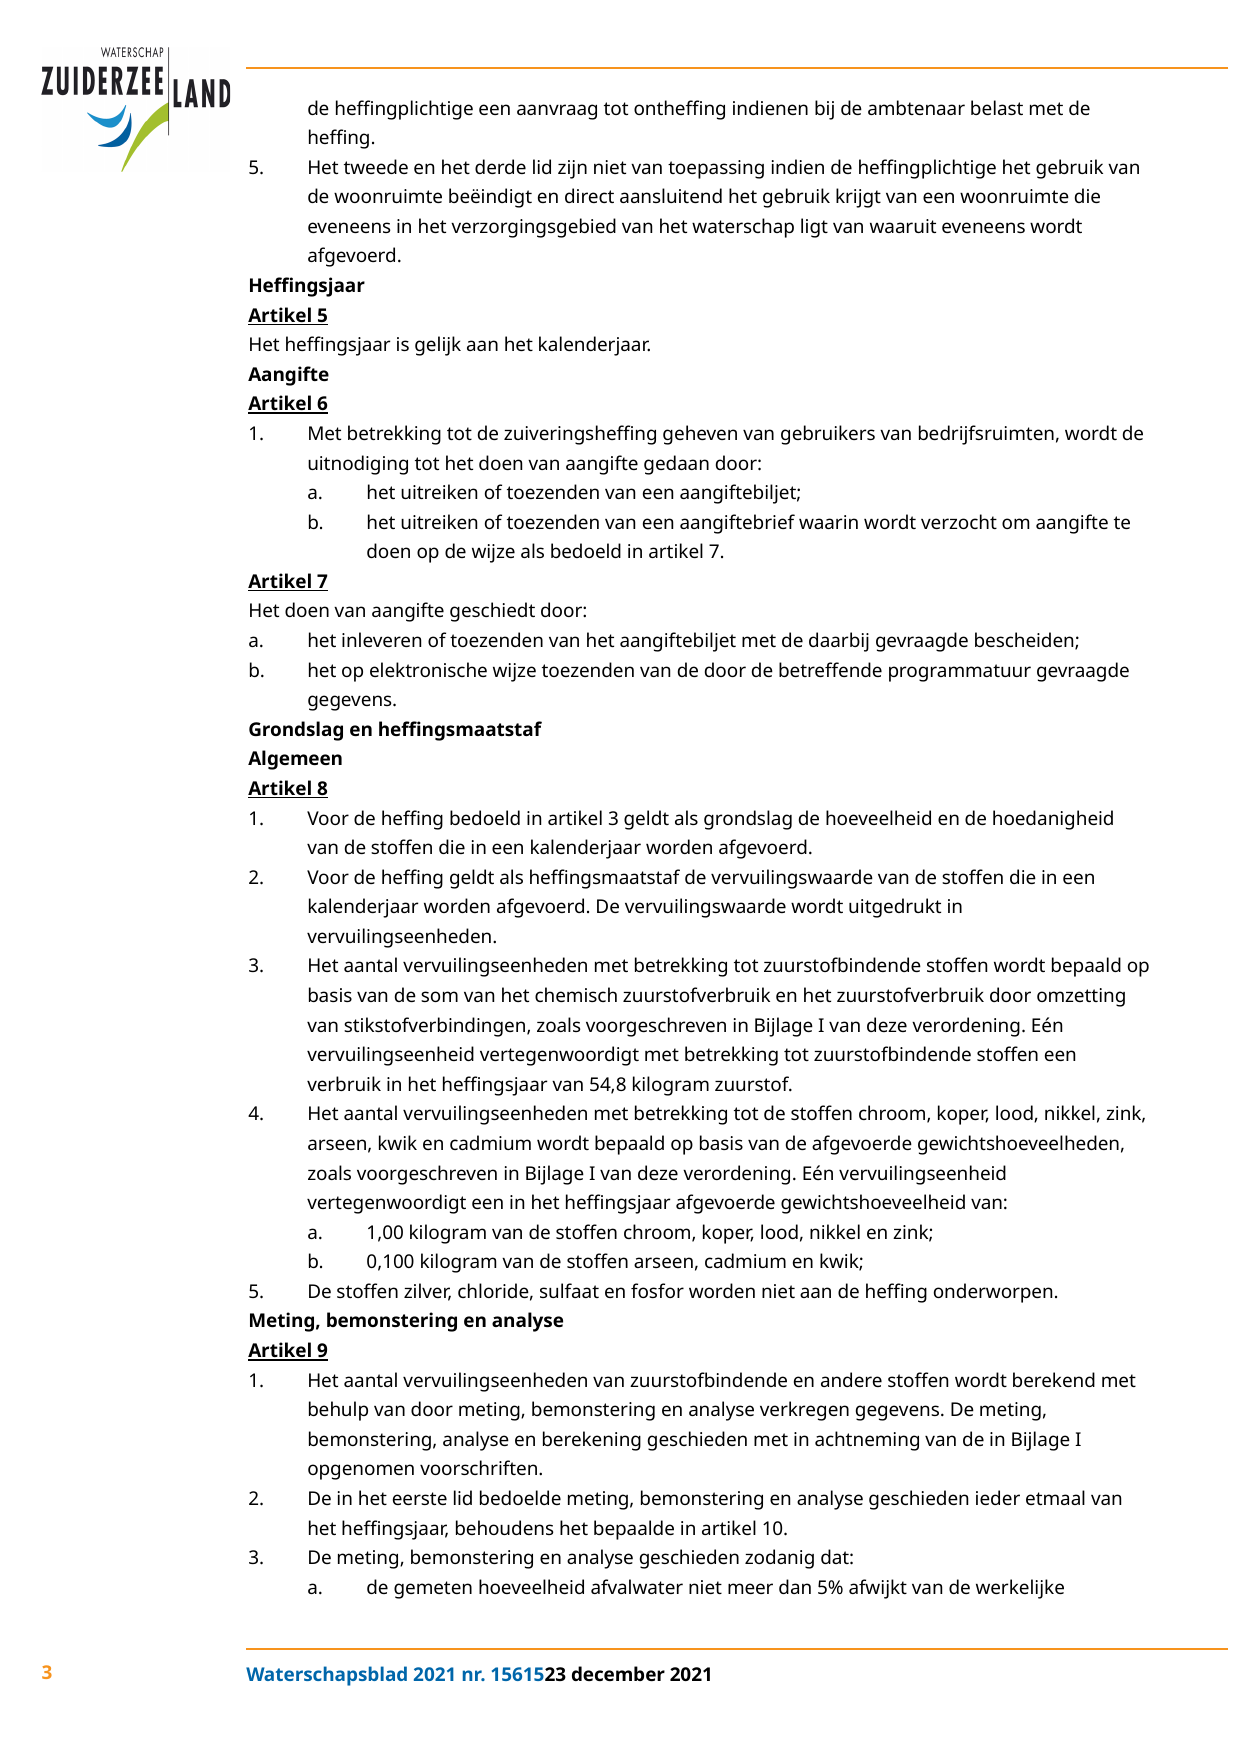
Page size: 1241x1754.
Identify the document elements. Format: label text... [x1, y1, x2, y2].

list Het aantal vervuilingseenheden met betrekking tot de stoffen chroom, koper, lood, nikkel, zink, arseen, kwik en cadmium wordt bepaald op basis van de afgevoerde gewichtshoeveelheden, zoals voorgeschreven in Bijlage I van deze verordening. Eén vervuilingseenheid vertegenwoordigt een in het heffingsjaar afgevoerde gewichtshoeveelheid van: [248, 1101, 1152, 1215]
text Grondslag en heffingsmaatstaf [248, 716, 1152, 742]
list Het tweede en het derde lid zijn niet van toepassing indien de heffingplichtige het gebruik van de woonruimte beëindigt en direct aansluitend het gebruik krijgt van een woonruimte die eveneens in het verzorgingsgebied van het waterschap ligt van waaruit eveneens wordt afgevoerd. [248, 154, 1152, 268]
list De meting, bemonstering en analyse geschieden zodanig dat: [248, 1544, 1152, 1570]
list De stoffen zilver, chloride, sulfaat en fosfor worden niet aan de heffing onderworpen. [248, 1278, 1152, 1304]
list het op elektronische wijze toezenden van de door de betreffende programmatuur gevraagde gegevens. [248, 657, 1152, 712]
list de heffingplichtige een aanvraag tot ontheffing indienen bij de ambtenaar belast met de heffing. [248, 95, 1152, 150]
list Voor de heffing bedoeld in artikel 3 geldt als grondslag de hoeveelheid en de hoedanigheid van de stoffen die in een kalenderjaar worden afgevoerd. [248, 805, 1152, 860]
text Aangifte [248, 361, 1152, 387]
text Het doen van aangifte geschiedt door: [248, 598, 1152, 623]
list het uitreiken of toezenden van een aangiftebrief waarin wordt verzocht om aangifte te doen op de wijze als bedoeld in artikel 7. [307, 509, 1152, 564]
list De in het eerste lid bedoelde meting, bemonstering en analyse geschieden ieder etmaal van het heffingsjaar, behoudens het bepaalde in artikel 10. [248, 1485, 1152, 1541]
list het uitreiken of toezenden van een aangiftebiljet; [307, 479, 1152, 505]
list het inleveren of toezenden van het aangiftebiljet met de daarbij gevraagde bescheiden; [248, 627, 1152, 653]
list Het aantal vervuilingseenheden met betrekking tot zuurstofbindende stoffen wordt bepaald op basis van de som van het chemisch zuurstofverbruik en het zuurstofverbruik door omzetting van stikstofverbindingen, zoals voorgeschreven in Bijlage I van deze verordening. Eén vervuilingseenheid vertegenwoordigt met betrekking tot zuurstofbindende stoffen een verbruik in het heffingsjaar van 54,8 kilogram zuurstof. [248, 953, 1152, 1097]
list 0,100 kilogram van de stoffen arseen, cadmium en kwik; [307, 1248, 1152, 1274]
text Algemeen [248, 746, 1152, 771]
list Voor de heffing geldt als heffingsmaatstaf de vervuilingswaarde van de stoffen die in een kalenderjaar worden afgevoerd. De vervuilingswaarde wordt uitgedrukt in vervuilingseenheden. [248, 864, 1152, 949]
list de gemeten hoeveelheid afvalwater niet meer dan 5% afwijkt van de werkelijke [307, 1574, 1152, 1600]
picture [41, 47, 231, 172]
text Meting, bemonstering en analyse [248, 1308, 1152, 1333]
list 1,00 kilogram van de stoffen chroom, koper, lood, nikkel en zink; [307, 1219, 1152, 1245]
text Artikel 9 [248, 1337, 1152, 1363]
text Artikel 6 [248, 391, 1152, 416]
list Het aantal vervuilingseenheden van zuurstofbindende en andere stoffen wordt berekend met behulp van door meting, bemonstering en analyse verkregen gegevens. De meting, bemonstering, analyse en berekening geschieden met in achtneming van de in Bijlage I opgenomen voorschriften. [248, 1367, 1152, 1481]
text Het heffingsjaar is gelijk aan het kalenderjaar. [248, 331, 1152, 357]
text Artikel 8 [248, 775, 1152, 801]
text Artikel 5 [248, 302, 1152, 328]
text Artikel 7 [248, 568, 1152, 594]
list Met betrekking tot de zuiveringsheffing geheven van gebruikers van bedrijfsruimten, wordt de uitnodiging tot het doen van aangifte gedaan door: [248, 420, 1152, 476]
text Heffingsjaar [248, 272, 1152, 298]
